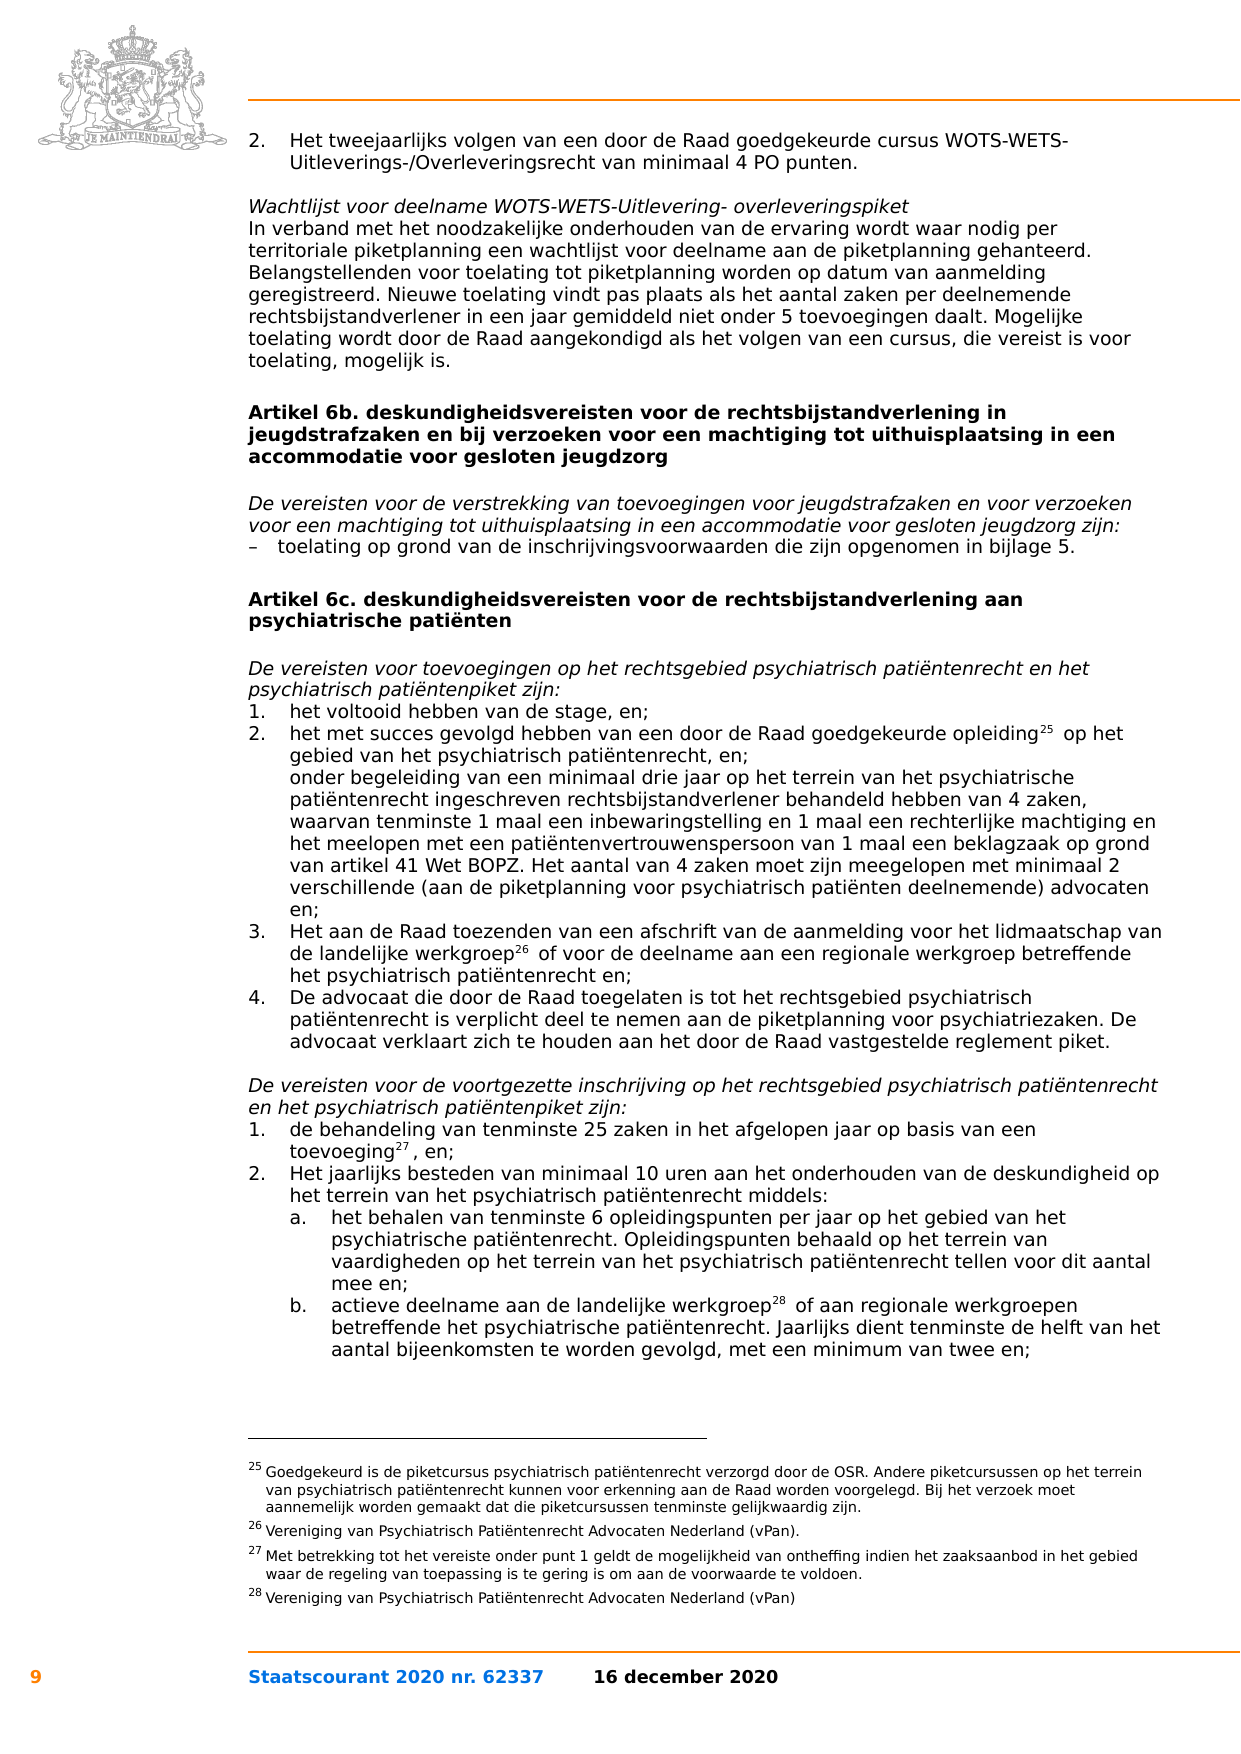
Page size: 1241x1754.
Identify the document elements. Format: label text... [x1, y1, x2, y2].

text onder begeleiding van een minimaal drie jaar op het terrein van het psychiatrische patiëntenrecht ingeschreven rechtsbijstandverlener behandeld hebben van 4 zaken, waarvan tenminste 1 maal een inbewaringstelling en 1 maal een rechterlijke machtiging en het meelopen met een patiëntenvertrouwenspersoon van 1 maal een beklagzaak op grond van artikel 41 Wet BOPZ. Het aantal van 4 zaken moet zijn meegelopen met minimaal 2 verschillende (aan de piketplanning voor psychiatrisch patiënten deelnemende) advocaten en; [289, 767, 1163, 921]
text 2. Het tweejaarlijks volgen van een door de Raad goedgekeurde cursus WOTS-WETS- Uitleverings-/Overleveringsrecht van minimaal 4 PO punten. [248, 130, 1163, 174]
picture [38, 25, 227, 150]
subtitle Artikel 6c. deskundigheidsvereisten voor de rechtsbijstandverlening aan psychiatrische patiënten [248, 588, 1163, 632]
text b. actieve deelname aan de landelijke werkgroep of aan regionale werkgroepen betreffende het psychiatrische patiëntenrecht. Jaarlijks dient tenminste de helft van het aantal bijeenkomsten te worden gevolgd, met een minimum van twee en; [289, 1295, 1163, 1361]
subtitle Wachtlijst voor deelname WOTS-WETS-Uitlevering- overleveringspiket [248, 196, 1163, 218]
text Vereniging van Psychiatrisch Patiëntenrecht Advocaten Nederland (vPan) [248, 1586, 1163, 1608]
subtitle Artikel 6b. deskundigheidsvereisten voor de rechtsbijstandverlening in jeugdstrafzaken en bij verzoeken voor een machtiging tot uithuisplaatsing in een accommodatie voor gesloten jeugdzorg [248, 402, 1163, 467]
text 1. de behandeling van tenminste 25 zaken in het afgelopen jaar op basis van een toevoeging, en; [248, 1119, 1163, 1163]
text De vereisten voor toevoegingen op het rechtsgebied psychiatrisch patiëntenrecht en het psychiatrisch patiëntenpiket zijn: [248, 657, 1163, 701]
text a. het behalen van tenminste 6 opleidingspunten per jaar op het gebied van het psychiatrische patiëntenrecht. Opleidingspunten behaald op het terrein van vaardigheden op het terrein van het psychiatrisch patiëntenrecht tellen voor dit aantal mee en; [289, 1207, 1163, 1295]
text 2. het met succes gevolgd hebben van een door de Raad goedgekeurde opleiding op het gebied van het psychiatrisch patiëntenrecht, en; [248, 723, 1163, 767]
text De vereisten voor de verstrekking van toevoegingen voor jeugdstrafzaken en voor verzoeken voor een machtiging tot uithuisplaatsing in een accommodatie voor gesloten jeugdzorg zijn: [248, 492, 1163, 536]
text 3. Het aan de Raad toezenden van een afschrift van de aanmelding voor het lidmaatschap van de landelijke werkgroep of voor de deelname aan een regionale werkgroep betreffende het psychiatrisch patiëntenrecht en; [248, 921, 1163, 987]
text Goedgekeurd is de piketcursus psychiatrisch patiëntenrecht verzorgd door de OSR. Andere piketcursussen op het terrein van psychiatrisch patiëntenrecht kunnen voor erkenning aan de Raad worden voorgelegd. Bij het verzoek moet aannemelijk worden gemaakt dat die piketcursussen tenminste gelijkwaardig zijn. [248, 1460, 1163, 1516]
text Vereniging van Psychiatrisch Patiëntenrecht Advocaten Nederland (vPan). [248, 1519, 1163, 1541]
text Met betrekking tot het vereiste onder punt 1 geldt de mogelijkheid van ontheffing indien het zaaksaanbod in het gebied waar de regeling van toepassing is te gering is om aan de voorwaarde te voldoen. [248, 1544, 1163, 1583]
text 2. Het jaarlijks besteden van minimaal 10 uren aan het onderhouden van de deskundigheid op het terrein van het psychiatrisch patiëntenrecht middels: [248, 1163, 1163, 1207]
text – toelating op grond van de inschrijvingsvoorwaarden die zijn opgenomen in bijlage 5. [248, 536, 1163, 558]
text In verband met het noodzakelijke onderhouden van de ervaring wordt waar nodig per territoriale piketplanning een wachtlijst voor deelname aan de piketplanning gehanteerd. Belangstellenden voor toelating tot piketplanning worden op datum van aanmelding geregistreerd. Nieuwe toelating vindt pas plaats als het aantal zaken per deelnemende rechtsbijstandverlener in een jaar gemiddeld niet onder 5 toevoegingen daalt. Mogelijke toelating wordt door de Raad aangekondigd als het volgen van een cursus, die vereist is voor toelating, mogelijk is. [248, 218, 1163, 372]
text 1. het voltooid hebben van de stage, en; [248, 701, 1163, 723]
subtitle De vereisten voor de voortgezette inschrijving op het rechtsgebied psychiatrisch patiëntenrecht en het psychiatrisch patiëntenpiket zijn: [248, 1075, 1163, 1119]
text 4. De advocaat die door de Raad toegelaten is tot het rechtsgebied psychiatrisch patiëntenrecht is verplicht deel te nemen aan de piketplanning voor psychiatriezaken. De advocaat verklaart zich te houden aan het door de Raad vastgestelde reglement piket. [248, 987, 1163, 1053]
